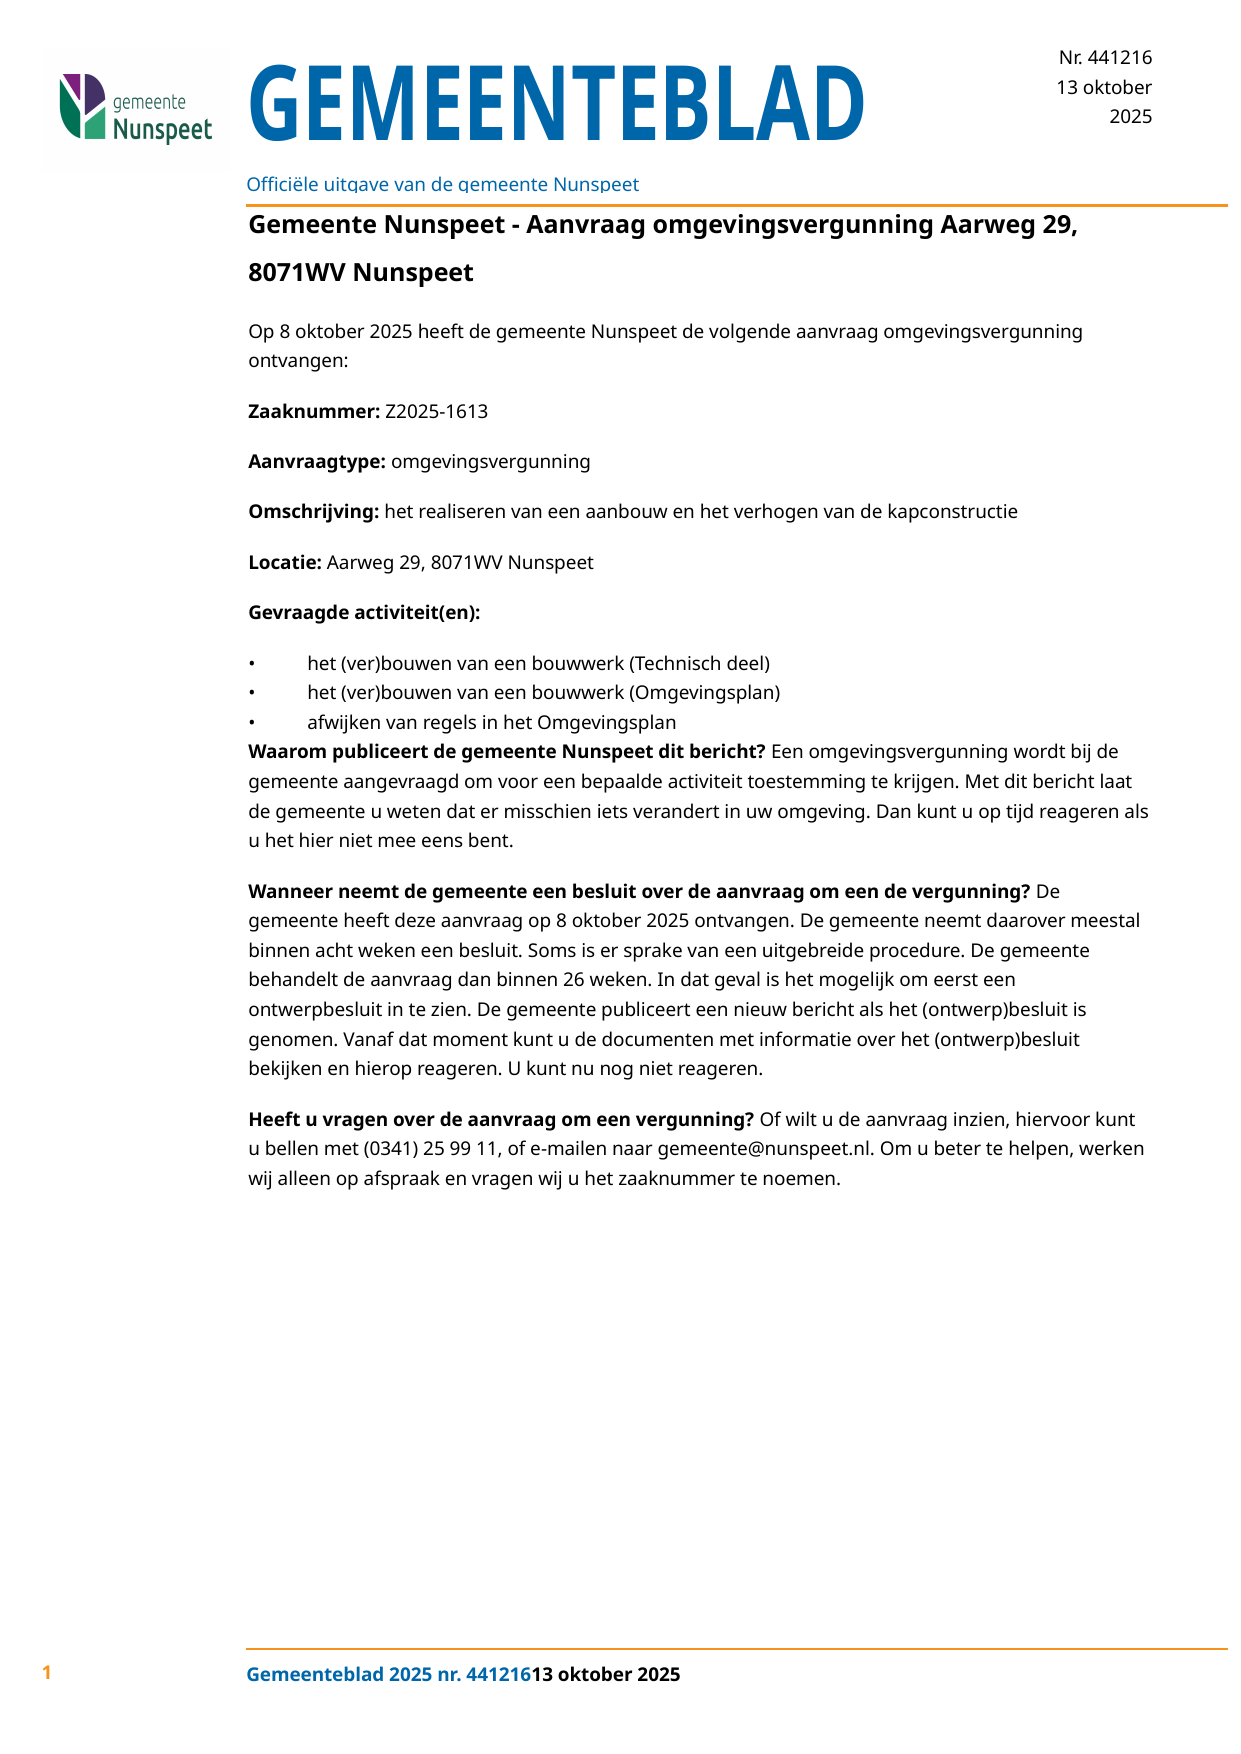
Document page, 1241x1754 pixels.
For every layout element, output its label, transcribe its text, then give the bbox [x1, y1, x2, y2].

list het (ver)bouwen van een bouwwerk (Technisch deel) [248, 650, 1152, 676]
list afwijken van regels in het Omgevingsplan [248, 709, 1152, 735]
picture [41, 47, 231, 172]
text Wanneer neemt de gemeente een besluit over de aanvraag om een de vergunning? De gemeente heeft deze aanvraag op 8 oktober 2025 ontvangen. De gemeente neemt daarover meestal binnen acht weken een besluit. Soms is er sprake van een uitgebreide procedure. De gemeente behandelt de aanvraag dan binnen 26 weken. In dat geval is het mogelijk om eerst een ontwerpbesluit in te zien. De gemeente publiceert een nieuw bericht als het (ontwerp)besluit is genomen. Vanaf dat moment kunt u de documenten met informatie over het (ontwerp)besluit bekijken en hierop reageren. U kunt nu nog niet reageren. [248, 878, 1152, 1081]
text Locatie: Aarweg 29, 8071WV Nunspeet [248, 549, 1152, 575]
text Gemeente Nunspeet - Aanvraag omgevingsvergunning Aarweg 29, 8071WV Nunspeet [248, 207, 1152, 288]
text Omschrijving: het realiseren van een aanbouw en het verhogen van de kapconstructie [248, 499, 1152, 524]
text Heeft u vragen over de aanvraag om een vergunning? Of wilt u de aanvraag inzien, hiervoor kunt u bellen met (0341) 25 99 11, of e-mailen naar gemeente@nunspeet.nl. Om u beter te helpen, werken wij alleen op afspraak en vragen wij u het zaaknummer te noemen. [248, 1106, 1152, 1191]
list het (ver)bouwen van een bouwwerk (Omgevingsplan) [248, 679, 1152, 705]
text Waarom publiceert de gemeente Nunspeet dit bericht? Een omgevingsvergunning wordt bij de gemeente aangevraagd om voor een bepaalde activiteit toestemming te krijgen. Met dit bericht laat de gemeente u weten dat er misschien iets verandert in uw omgeving. Dan kunt u op tijd reageren als u het hier niet mee eens bent. [248, 739, 1152, 853]
text Gevraagde activiteit(en): [248, 599, 1152, 625]
text Aanvraagtype: omgevingsvergunning [248, 448, 1152, 474]
text Op 8 oktober 2025 heeft de gemeente Nunspeet de volgende aanvraag omgevingsvergunning ontvangen: [248, 318, 1152, 373]
text Zaaknummer: Z2025-1613 [248, 398, 1152, 424]
